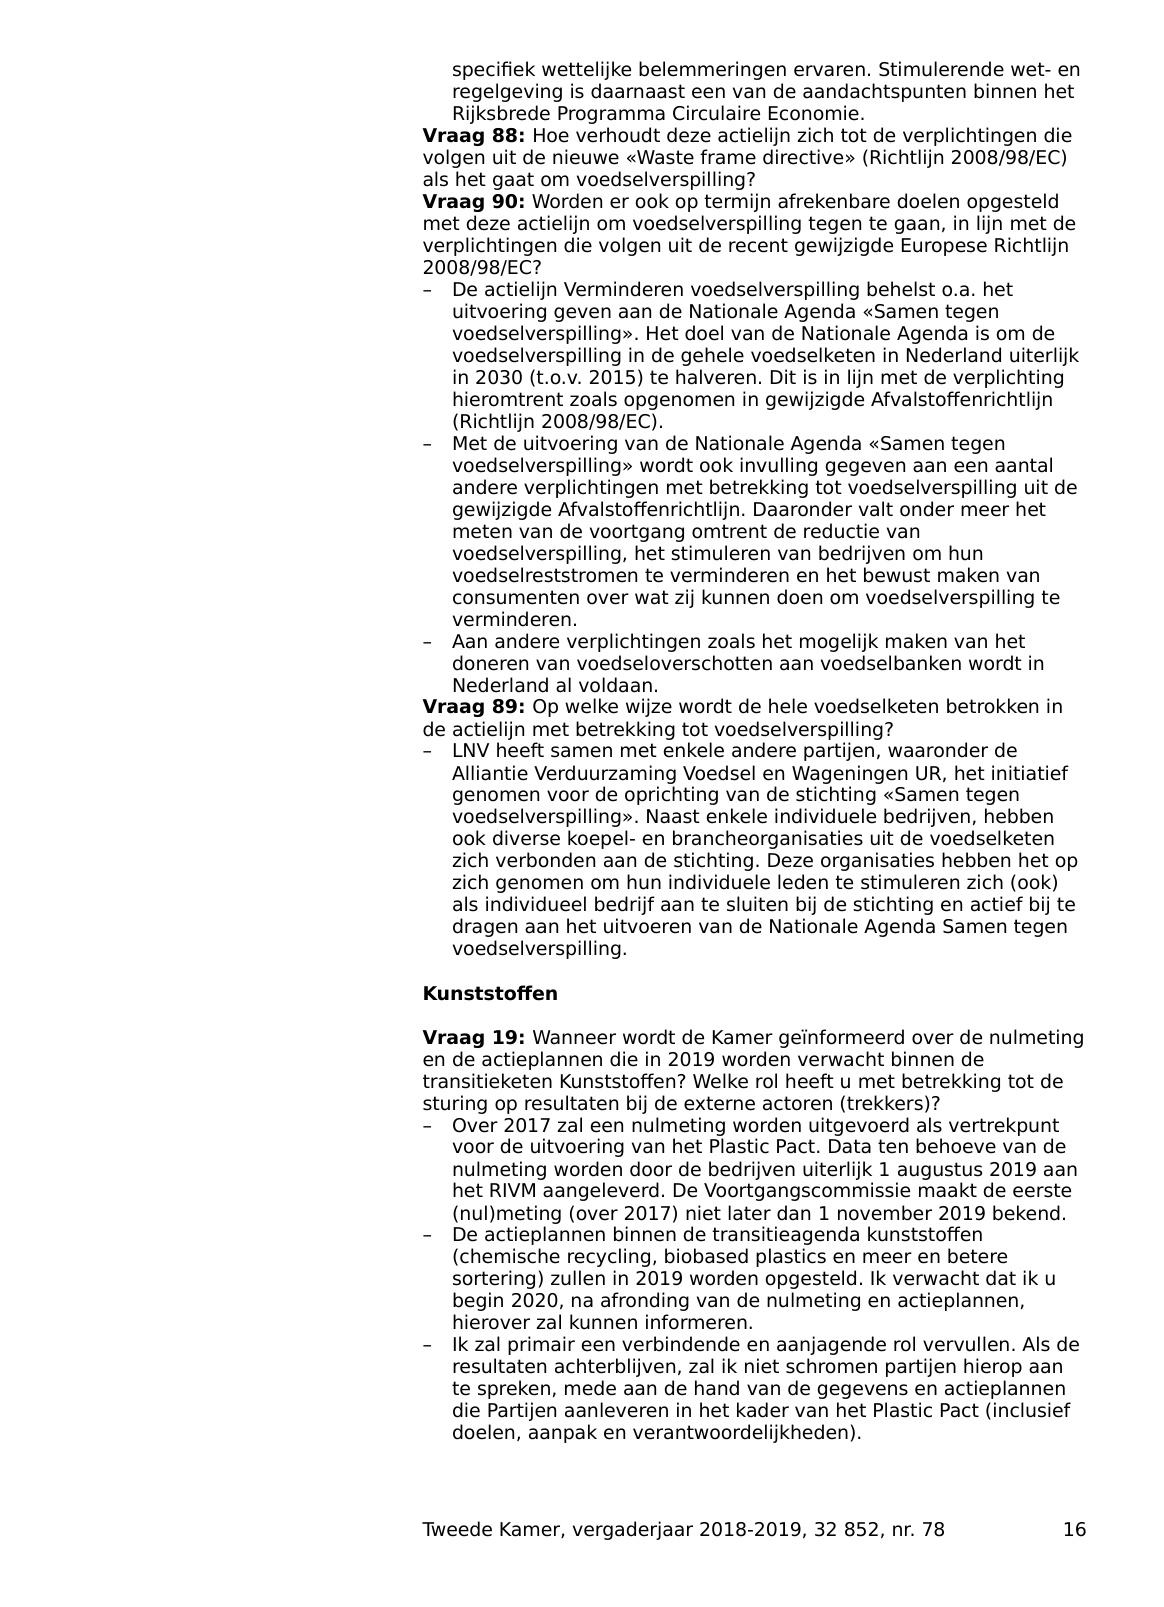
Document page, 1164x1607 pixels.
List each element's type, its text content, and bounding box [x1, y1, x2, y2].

text Vraag 90: Worden er ook op termijn afrekenbare doelen opgesteld met deze actielijn om voedselverspilling tegen te gaan, in lijn met de verplichtingen die volgen uit de recent gewijzigde Europese Richtlijn 2008/98/EC? [422, 191, 1087, 279]
text Vraag 19: Wanneer wordt de Kamer geïnformeerd over de nulmeting en de actieplannen die in 2019 worden verwacht binnen de transitieketen Kunststoffen? Welke rol heeft u met betrekking tot de sturing op resultaten bij de externe actoren (trekkers)? [422, 1027, 1087, 1114]
text – Over 2017 zal een nulmeting worden uitgevoerd als vertrekpunt voor de uitvoering van het Plastic Pact. Data ten behoeve van de nulmeting worden door de bedrijven uiterlijk 1 augustus 2019 aan het RIVM aangeleverd. De Voortgangscommissie maakt de eerste (nul)meting (over 2017) niet later dan 1 november 2019 bekend. [422, 1114, 1087, 1224]
text – Met de uitvoering van de Nationale Agenda «Samen tegen voedselverspilling» wordt ook invulling gegeven aan een aantal andere verplichtingen met betrekking tot voedselverspilling uit de gewijzigde Afvalstoffenrichtlijn. Daaronder valt onder meer het meten van de voortgang omtrent de reductie van voedselverspilling, het stimuleren van bedrijven om hun voedselreststromen te verminderen en het bewust maken van consumenten over wat zij kunnen doen om voedselverspilling te verminderen. [422, 433, 1087, 631]
text Vraag 89: Op welke wijze wordt de hele voedselketen betrokken in de actielijn met betrekking tot voedselverspilling? [422, 696, 1087, 740]
text specifiek wettelijke belemmeringen ervaren. Stimulerende wet- en regelgeving is daarnaast een van de aandachtspunten binnen het Rijksbrede Programma Circulaire Economie. [422, 59, 1087, 125]
text – Aan andere verplichtingen zoals het mogelijk maken van het doneren van voedseloverschotten aan voedselbanken wordt in Nederland al voldaan. [422, 631, 1087, 696]
text – LNV heeft samen met enkele andere partijen, waaronder de Alliantie Verduurzaming Voedsel en Wageningen UR, het initiatief genomen voor de oprichting van de stichting «Samen tegen voedselverspilling». Naast enkele individuele bedrijven, hebben ook diverse koepel- en brancheorganisaties uit de voedselketen zich verbonden aan de stichting. Deze organisaties hebben het op zich genomen om hun individuele leden te stimuleren zich (ook) als individueel bedrijf aan te sluiten bij de stichting en actief bij te dragen aan het uitvoeren van de Nationale Agenda Samen tegen voedselverspilling. [422, 740, 1087, 960]
text – De actieplannen binnen de transitieagenda kunststoffen (chemische recycling, biobased plastics en meer en betere sortering) zullen in 2019 worden opgesteld. Ik verwacht dat ik u begin 2020, na afronding van de nulmeting en actieplannen, hierover zal kunnen informeren. [422, 1224, 1087, 1334]
text – De actielijn Verminderen voedselverspilling behelst o.a. het uitvoering geven aan de Nationale Agenda «Samen tegen voedselverspilling». Het doel van de Nationale Agenda is om de voedselverspilling in de gehele voedselketen in Nederland uiterlijk in 2030 (t.o.v. 2015) te halveren. Dit is in lijn met de verplichting hieromtrent zoals opgenomen in gewijzigde Afvalstoffenrichtlijn (Richtlijn 2008/98/EC). [422, 279, 1087, 433]
text Vraag 88: Hoe verhoudt deze actielijn zich tot de verplichtingen die volgen uit de nieuwe «Waste frame directive» (Richtlijn 2008/98/EC) als het gaat om voedselverspilling? [422, 125, 1087, 191]
text – Ik zal primair een verbindende en aanjagende rol vervullen. Als de resultaten achterblijven, zal ik niet schromen partijen hierop aan te spreken, mede aan de hand van de gegevens en actieplannen die Partijen aanleveren in het kader van het Plastic Pact (inclusief doelen, aanpak en verantwoordelijkheden). [422, 1334, 1087, 1444]
subtitle Kunststoffen [422, 982, 1087, 1004]
